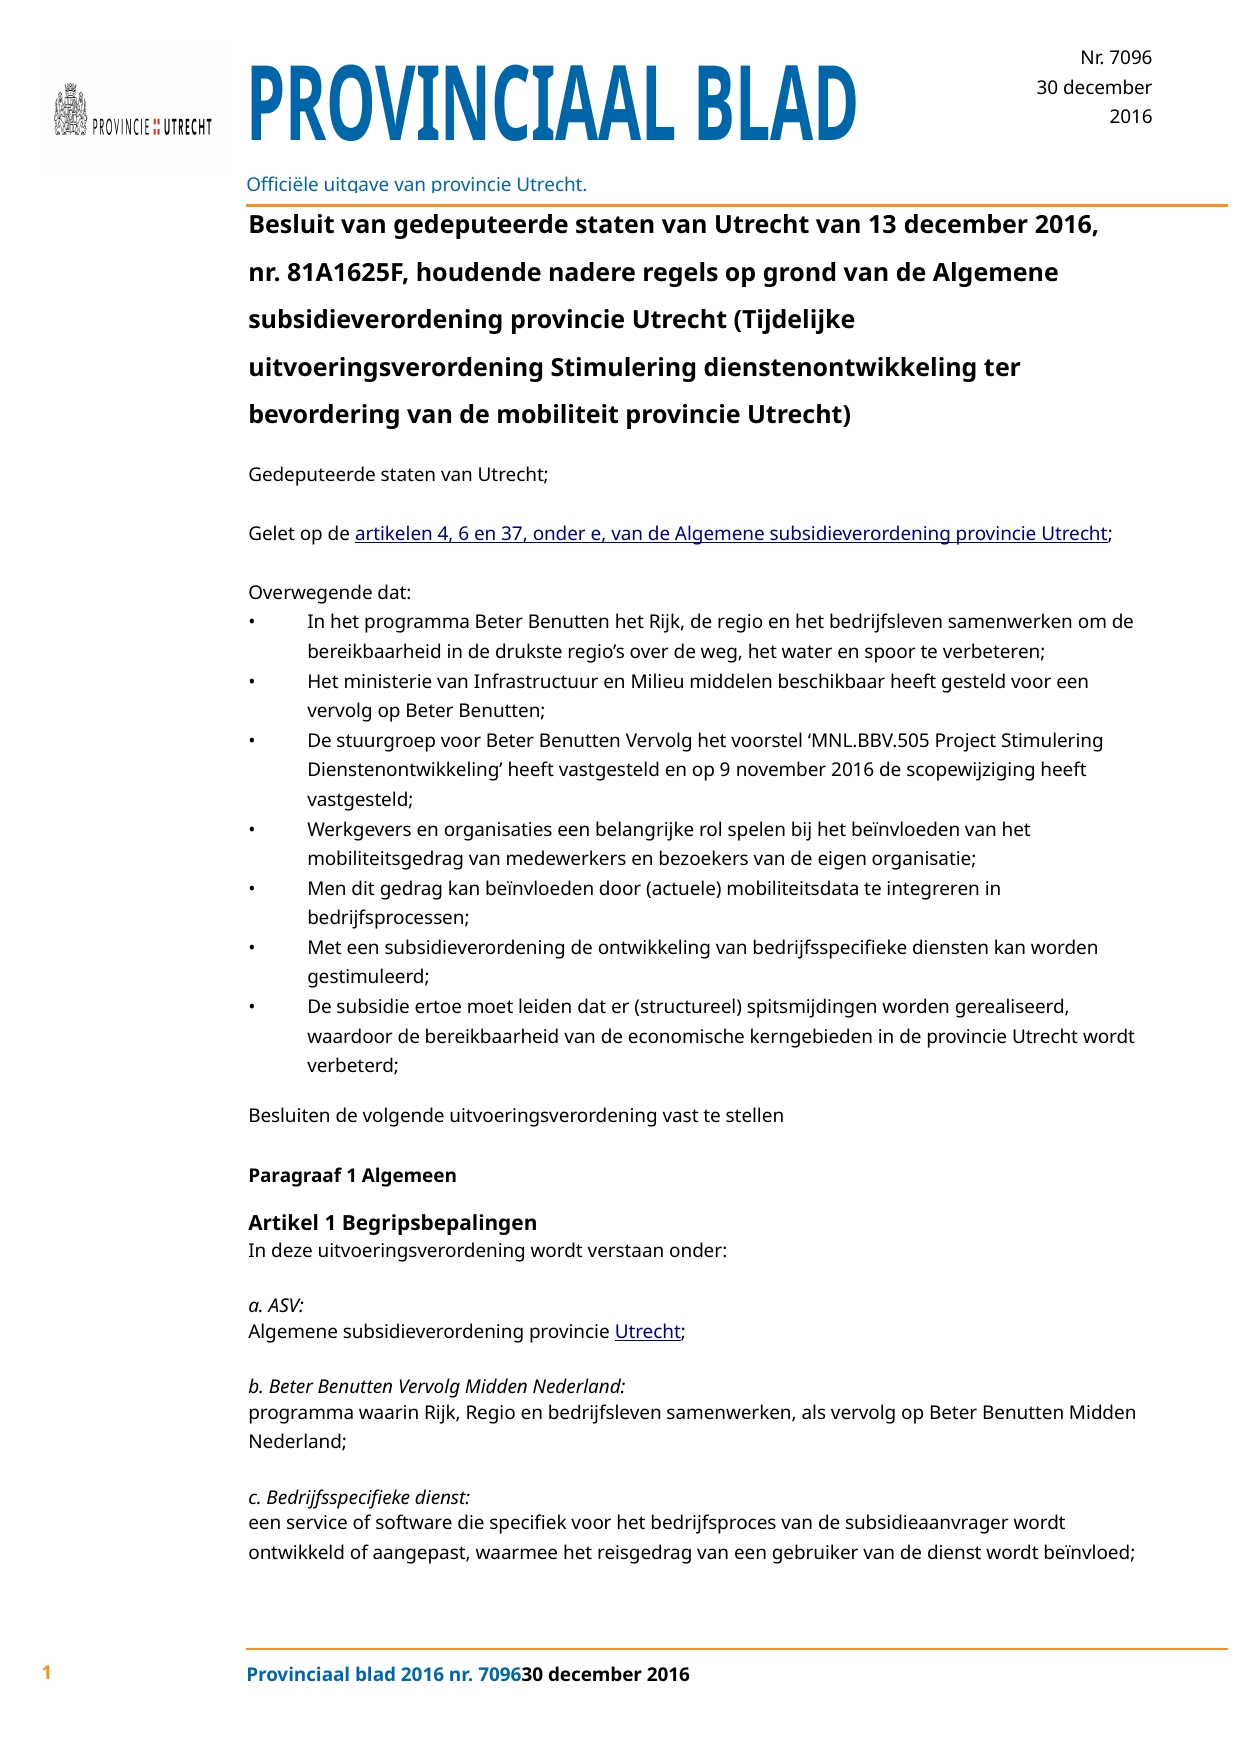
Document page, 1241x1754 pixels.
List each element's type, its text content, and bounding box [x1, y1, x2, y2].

text In deze uitvoeringsverordening wordt verstaan onder: [248, 1237, 1152, 1263]
list In het programma Beter Benutten het Rijk, de regio en het bedrijfsleven samenwerken om de bereikbaarheid in de drukste regio’s over de weg, het water en spoor te verbeteren; [248, 609, 1152, 664]
list Met een subsidieverordening de ontwikkeling van bedrijfsspecifieke diensten kan worden gestimuleerd; [248, 934, 1152, 989]
list Het ministerie van Infrastructuur en Milieu middelen beschikbaar heeft gesteld voor een vervolg op Beter Benutten; [248, 668, 1152, 723]
picture [41, 47, 231, 172]
text Gedeputeerde staten van Utrecht; [248, 461, 1152, 486]
text Gelet op de artikelen 4, 6 en 37, onder e, van de Algemene subsidieverordening provincie Utrecht; [248, 520, 1152, 546]
text b. Beter Benutten Vervolg Midden Nederland: [248, 1373, 1152, 1399]
text Artikel 1 Begripsbepalingen [248, 1208, 1152, 1237]
list De stuurgroep voor Beter Benutten Vervolg het voorstel ‘MNL.BBV.505 Project Stimulering Dienstenontwikkeling’ heeft vastgesteld en op 9 november 2016 de scopewijziging heeft vastgesteld; [248, 727, 1152, 812]
list De subsidie ertoe moet leiden dat er (structureel) spitsmijdingen worden gerealiseerd, waardoor de bereikbaarheid van de economische kerngebieden in de provincie Utrecht wordt verbeterd; [248, 993, 1152, 1078]
text a. ASV: [248, 1292, 1152, 1318]
text programma waarin Rijk, Regio en bedrijfsleven samenwerken, als vervolg op Beter Benutten Midden Nederland; [248, 1399, 1152, 1454]
text een service of software die specifiek voor het bedrijfsproces van de subsidieaanvrager wordt ontwikkeld of aangepast, waarmee het reisgedrag van een gebruiker van de dienst wordt beïnvloed; [248, 1509, 1152, 1565]
text Algemene subsidieverordening provincie Utrecht; [248, 1318, 1152, 1344]
text Paragraaf 1 Algemeen [248, 1162, 1152, 1188]
text Besluiten de volgende uitvoeringsverordening vast te stellen [248, 1103, 1152, 1128]
list Men dit gedrag kan beïnvloeden door (actuele) mobiliteitsdata te integreren in bedrijfsprocessen; [248, 875, 1152, 930]
text Besluit van gedeputeerde staten van Utrecht van 13 december 2016, nr. 81A1625F, houdende nadere regels op grond van de Algemene subsidieverordening provincie Utrecht (Tijdelijke uitvoeringsverordening Stimulering dienstenontwikkeling ter bevordering van de mobiliteit provincie Utrecht) [248, 207, 1152, 431]
list Werkgevers en organisaties een belangrijke rol spelen bij het beïnvloeden van het mobiliteitsgedrag van medewerkers en bezoekers van de eigen organisatie; [248, 816, 1152, 871]
text Overwegende dat: [248, 579, 1152, 605]
text c. Bedrijfsspecifieke dienst: [248, 1484, 1152, 1509]
